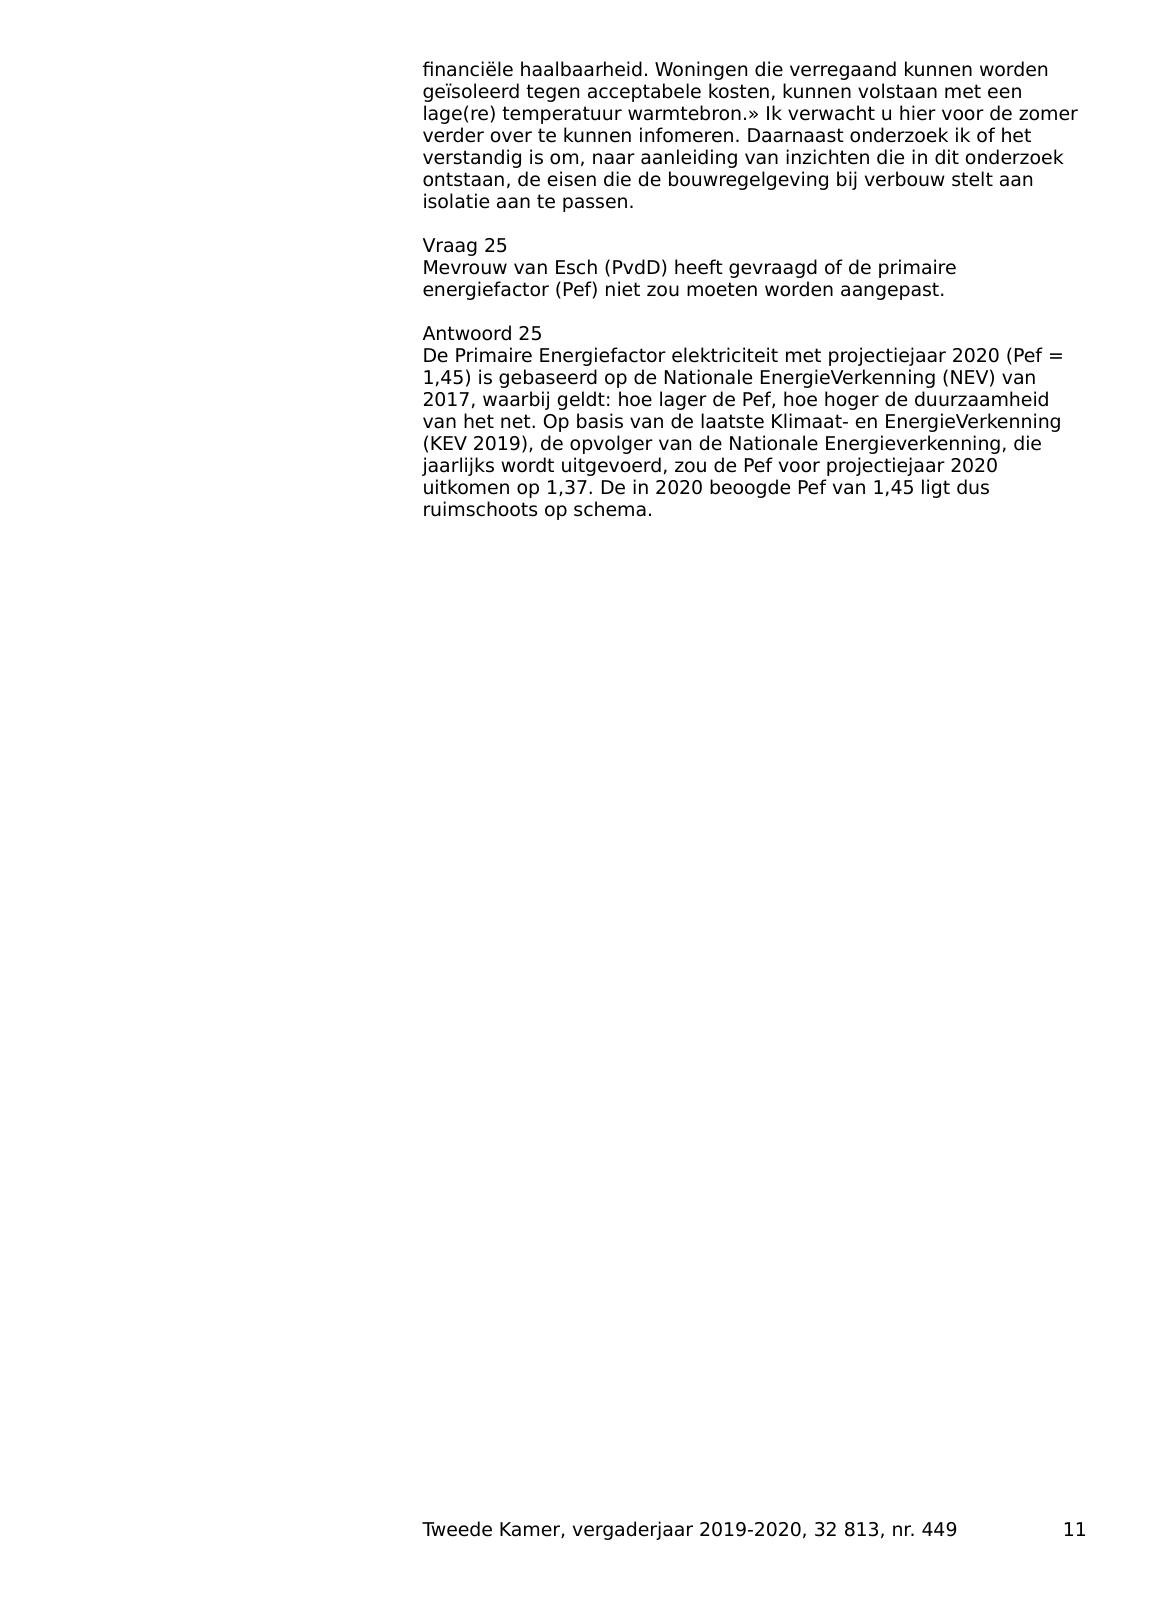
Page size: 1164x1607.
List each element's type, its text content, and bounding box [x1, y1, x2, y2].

text financiële haalbaarheid. Woningen die verregaand kunnen worden geïsoleerd tegen acceptabele kosten, kunnen volstaan met een lage(re) temperatuur warmtebron.» Ik verwacht u hier voor de zomer verder over te kunnen infomeren. Daarnaast onderzoek ik of het verstandig is om, naar aanleiding van inzichten die in dit onderzoek ontstaan, de eisen die de bouwregelgeving bij verbouw stelt aan isolatie aan te passen. [422, 59, 1087, 213]
text Mevrouw van Esch (PvdD) heeft gevraagd of de primaire energiefactor (Pef) niet zou moeten worden aangepast. [422, 257, 1087, 301]
text Vraag 25 [422, 235, 1087, 257]
text Antwoord 25 [422, 323, 1087, 345]
text De Primaire Energiefactor elektriciteit met projectiejaar 2020 (Pef = 1,45) is gebaseerd op de Nationale EnergieVerkenning (NEV) van 2017, waarbij geldt: hoe lager de Pef, hoe hoger de duurzaamheid van het net. Op basis van de laatste Klimaat- en EnergieVerkenning (KEV 2019), de opvolger van de Nationale Energieverkenning, die jaarlijks wordt uitgevoerd, zou de Pef voor projectiejaar 2020 uitkomen op 1,37. De in 2020 beoogde Pef van 1,45 ligt dus ruimschoots op schema. [422, 345, 1087, 521]
